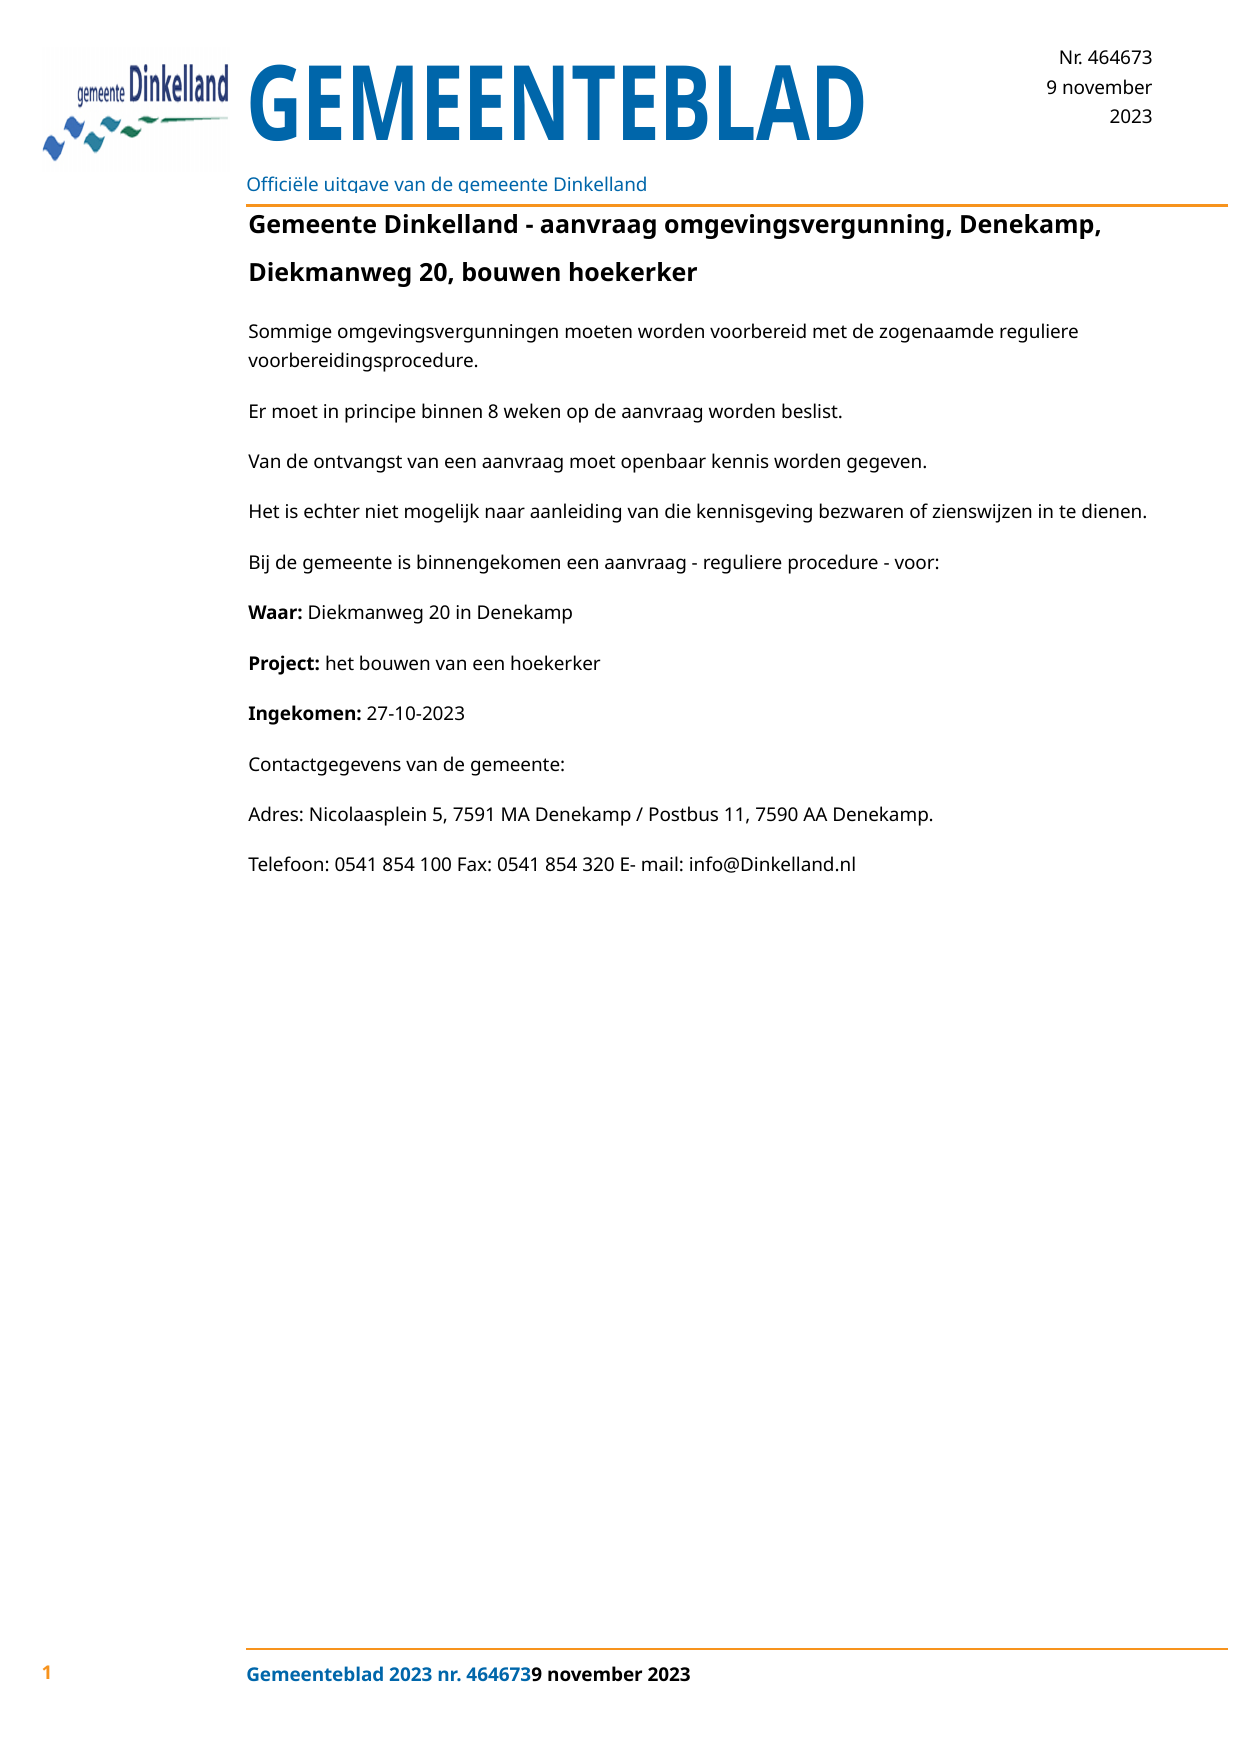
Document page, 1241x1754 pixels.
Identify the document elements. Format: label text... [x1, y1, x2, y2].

text Waar: Diekmanweg 20 in Denekamp [248, 599, 1152, 625]
text Gemeente Dinkelland - aanvraag omgevingsvergunning, Denekamp, Diekmanweg 20, bouwen hoekerker [248, 207, 1152, 288]
text Adres: Nicolaasplein 5, 7591 MA Denekamp / Postbus 11, 7590 AA Denekamp. [248, 801, 1152, 827]
text Van de ontvangst van een aanvraag moet openbaar kennis worden gegeven. [248, 448, 1152, 474]
text Ingekomen: 27-10-2023 [248, 700, 1152, 726]
text Het is echter niet mogelijk naar aanleiding van die kennisgeving bezwaren of zienswijzen in te dienen. [248, 499, 1152, 524]
picture [41, 47, 231, 172]
text Sommige omgevingsvergunningen moeten worden voorbereid met de zogenaamde reguliere voorbereidingsprocedure. [248, 318, 1152, 373]
text Contactgegevens van de gemeente: [248, 751, 1152, 777]
text Project: het bouwen van een hoekerker [248, 650, 1152, 676]
text Er moet in principe binnen 8 weken op de aanvraag worden beslist. [248, 398, 1152, 424]
text Telefoon: 0541 854 100 Fax: 0541 854 320 E- mail: info@Dinkelland.nl [248, 852, 1152, 877]
text Bij de gemeente is binnengekomen een aanvraag - reguliere procedure - voor: [248, 549, 1152, 575]
